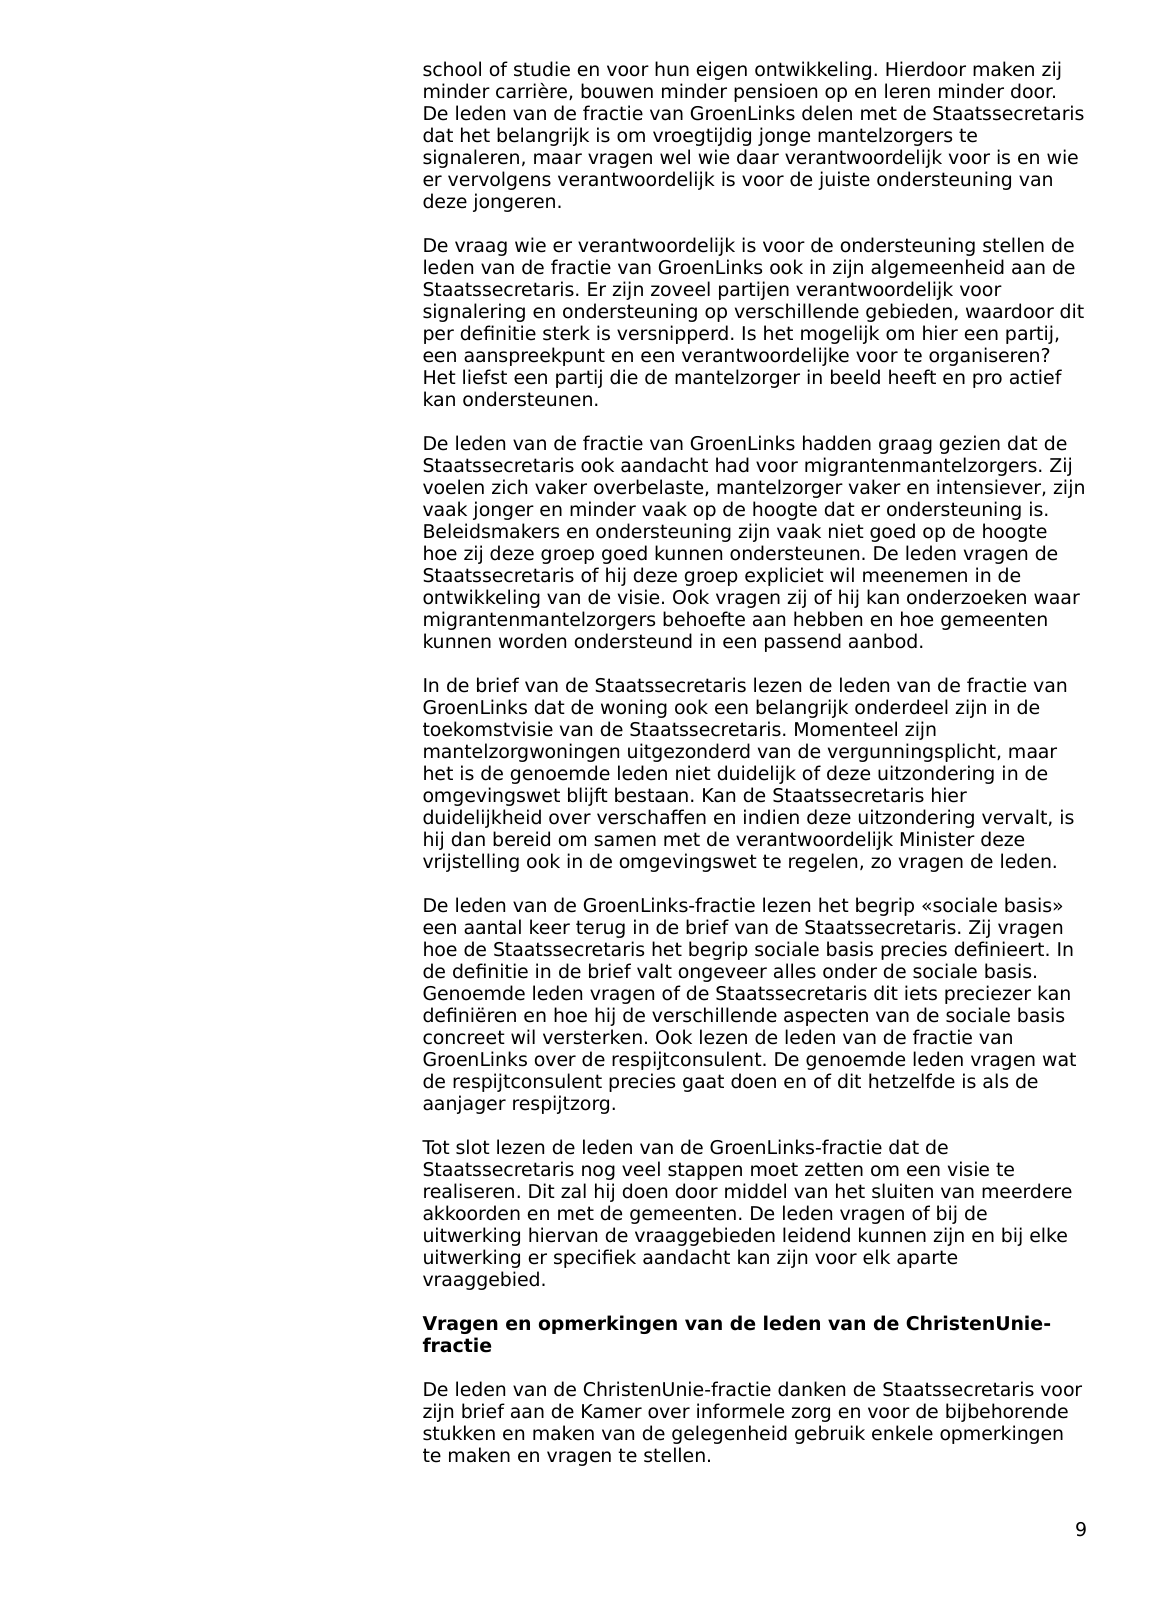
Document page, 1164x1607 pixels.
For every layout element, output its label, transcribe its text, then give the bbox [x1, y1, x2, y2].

text De leden van de ChristenUnie-fractie danken de Staatssecretaris voor zijn brief aan de Kamer over informele zorg en voor de bijbehorende stukken en maken van de gelegenheid gebruik enkele opmerkingen te maken en vragen te stellen. [422, 1379, 1087, 1467]
text Tot slot lezen de leden van de GroenLinks-fractie dat de Staatssecretaris nog veel stappen moet zetten om een visie te realiseren. Dit zal hij doen door middel van het sluiten van meerdere akkoorden en met de gemeenten. De leden vragen of bij de uitwerking hiervan de vraaggebieden leidend kunnen zijn en bij elke uitwerking er specifiek aandacht kan zijn voor elk aparte vraaggebied. [422, 1137, 1087, 1291]
subtitle Vragen en opmerkingen van de leden van de ChristenUnie-fractie [422, 1313, 1087, 1357]
text De vraag wie er verantwoordelijk is voor de ondersteuning stellen de leden van de fractie van GroenLinks ook in zijn algemeenheid aan de Staatssecretaris. Er zijn zoveel partijen verantwoordelijk voor signalering en ondersteuning op verschillende gebieden, waardoor dit per definitie sterk is versnipperd. Is het mogelijk om hier een partij, een aanspreekpunt en een verantwoordelijke voor te organiseren? Het liefst een partij die de mantelzorger in beeld heeft en pro actief kan ondersteunen. [422, 235, 1087, 411]
text De leden van de fractie van GroenLinks hadden graag gezien dat de Staatssecretaris ook aandacht had voor migrantenmantelzorgers. Zij voelen zich vaker overbelaste, mantelzorger vaker en intensiever, zijn vaak jonger en minder vaak op de hoogte dat er ondersteuning is. Beleidsmakers en ondersteuning zijn vaak niet goed op de hoogte hoe zij deze groep goed kunnen ondersteunen. De leden vragen de Staatssecretaris of hij deze groep expliciet wil meenemen in de ontwikkeling van de visie. Ook vragen zij of hij kan onderzoeken waar migrantenmantelzorgers behoefte aan hebben en hoe gemeenten kunnen worden ondersteund in een passend aanbod. [422, 433, 1087, 653]
text school of studie en voor hun eigen ontwikkeling. Hierdoor maken zij minder carrière, bouwen minder pensioen op en leren minder door. De leden van de fractie van GroenLinks delen met de Staatssecretaris dat het belangrijk is om vroegtijdig jonge mantelzorgers te signaleren, maar vragen wel wie daar verantwoordelijk voor is en wie er vervolgens verantwoordelijk is voor de juiste ondersteuning van deze jongeren. [422, 59, 1087, 213]
text In de brief van de Staatssecretaris lezen de leden van de fractie van GroenLinks dat de woning ook een belangrijk onderdeel zijn in de toekomstvisie van de Staatssecretaris. Momenteel zijn mantelzorgwoningen uitgezonderd van de vergunningsplicht, maar het is de genoemde leden niet duidelijk of deze uitzondering in de omgevingswet blijft bestaan. Kan de Staatssecretaris hier duidelijkheid over verschaffen en indien deze uitzondering vervalt, is hij dan bereid om samen met de verantwoordelijk Minister deze vrijstelling ook in de omgevingswet te regelen, zo vragen de leden. [422, 675, 1087, 873]
text De leden van de GroenLinks-fractie lezen het begrip «sociale basis» een aantal keer terug in de brief van de Staatssecretaris. Zij vragen hoe de Staatssecretaris het begrip sociale basis precies definieert. In de definitie in de brief valt ongeveer alles onder de sociale basis. Genoemde leden vragen of de Staatssecretaris dit iets preciezer kan definiëren en hoe hij de verschillende aspecten van de sociale basis concreet wil versterken. Ook lezen de leden van de fractie van GroenLinks over de respijtconsulent. De genoemde leden vragen wat de respijtconsulent precies gaat doen en of dit hetzelfde is als de aanjager respijtzorg. [422, 895, 1087, 1115]
